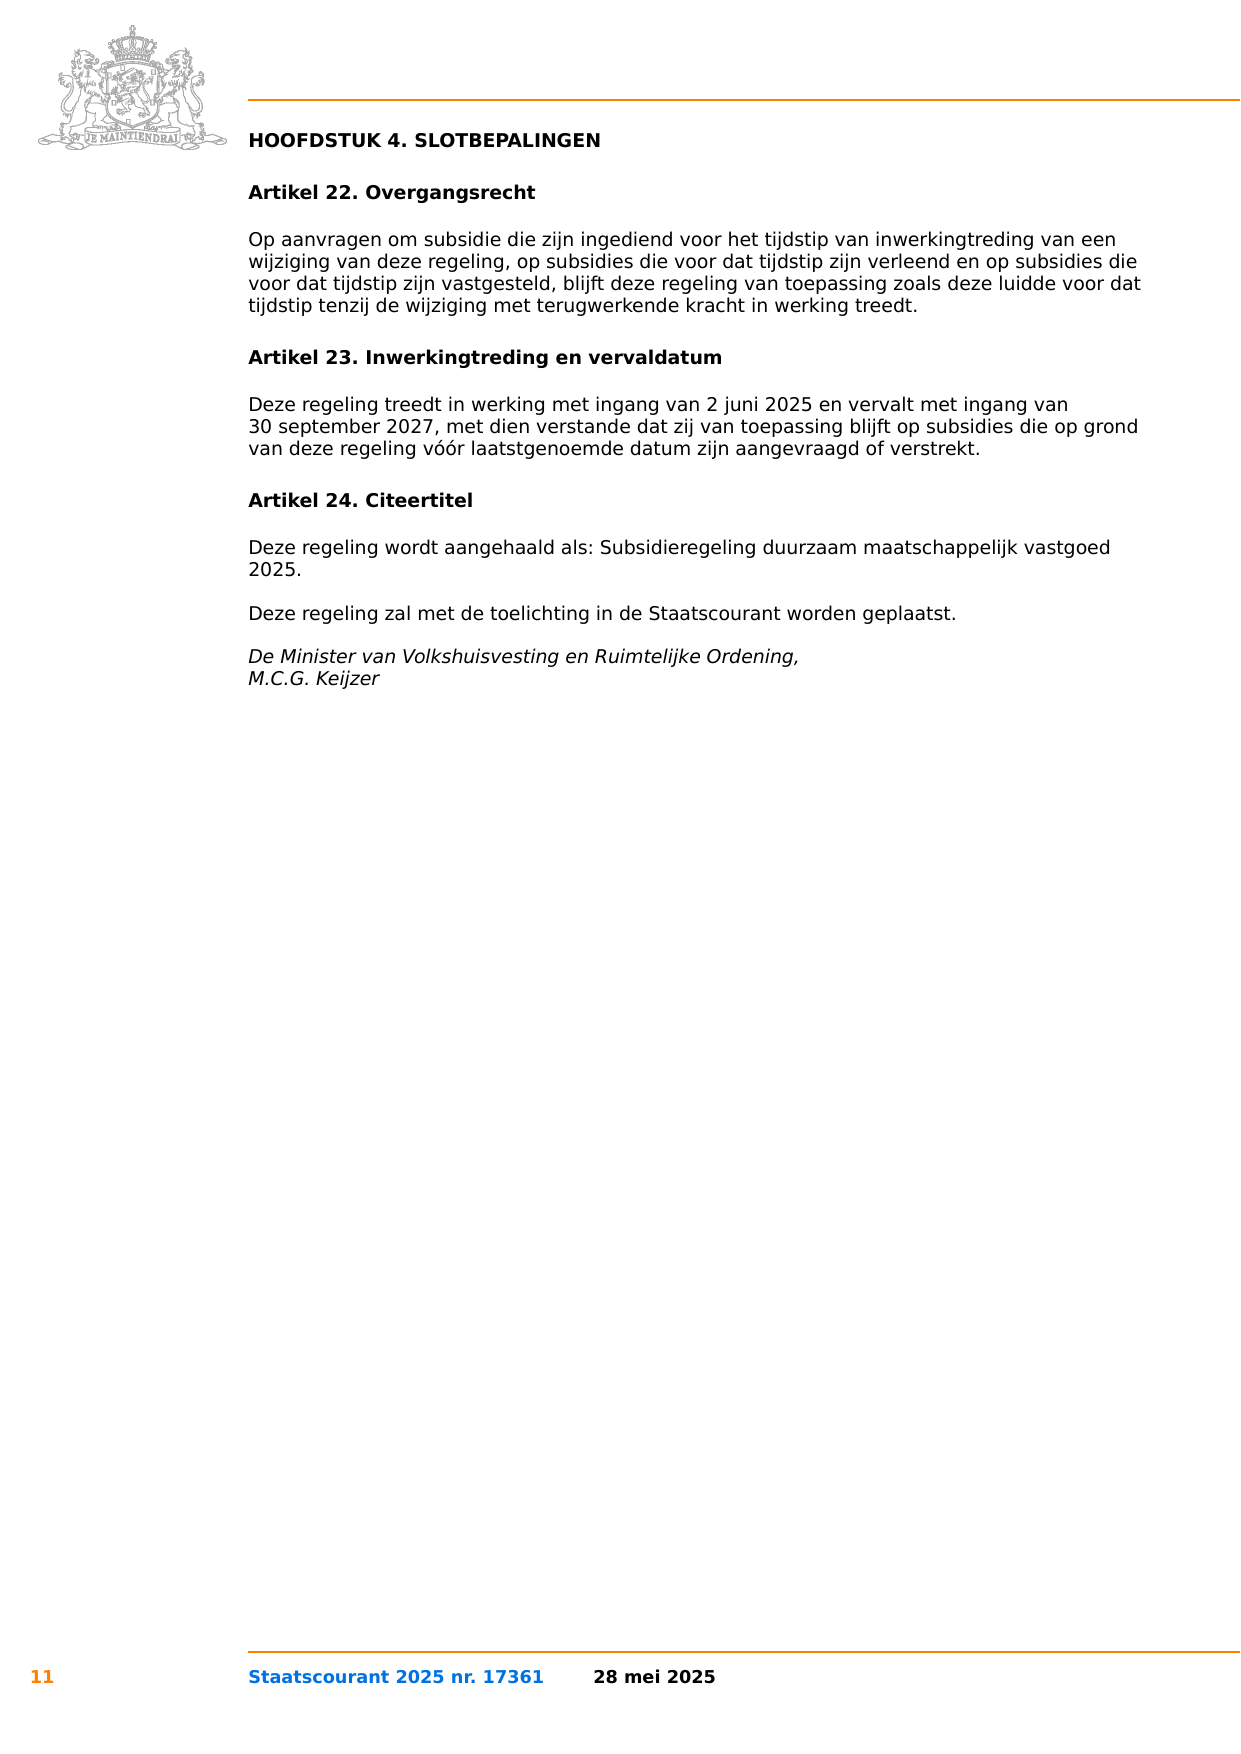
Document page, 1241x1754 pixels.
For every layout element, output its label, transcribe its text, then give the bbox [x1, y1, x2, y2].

subtitle HOOFDSTUK 4. SLOTBEPALINGEN [248, 130, 1163, 152]
subtitle Artikel 22. Overgangsrecht [248, 182, 1163, 204]
text Deze regeling wordt aangehaald als: Subsidieregeling duurzaam maatschappelijk vastgoed 2025. [248, 537, 1163, 581]
text De Minister van Volkshuisvesting en Ruimtelijke Ordening, M.C.G. Keijzer [248, 646, 1163, 690]
picture [38, 25, 227, 150]
text Deze regeling zal met de toelichting in de Staatscourant worden geplaatst. [248, 602, 1163, 624]
subtitle Artikel 24. Citeertitel [248, 490, 1163, 512]
text Op aanvragen om subsidie die zijn ingediend voor het tijdstip van inwerkingtreding van een wijziging van deze regeling, op subsidies die voor dat tijdstip zijn verleend en op subsidies die voor dat tijdstip zijn vastgesteld, blijft deze regeling van toepassing zoals deze luidde voor dat tijdstip tenzij de wijziging met terugwerkende kracht in werking treedt. [248, 229, 1163, 317]
text Deze regeling treedt in werking met ingang van 2 juni 2025 en vervalt met ingang van 30 september 2027, met dien verstande dat zij van toepassing blijft op subsidies die op grond van deze regeling vóór laatstgenoemde datum zijn aangevraagd of verstrekt. [248, 394, 1163, 460]
subtitle Artikel 23. Inwerkingtreding en vervaldatum [248, 347, 1163, 369]
